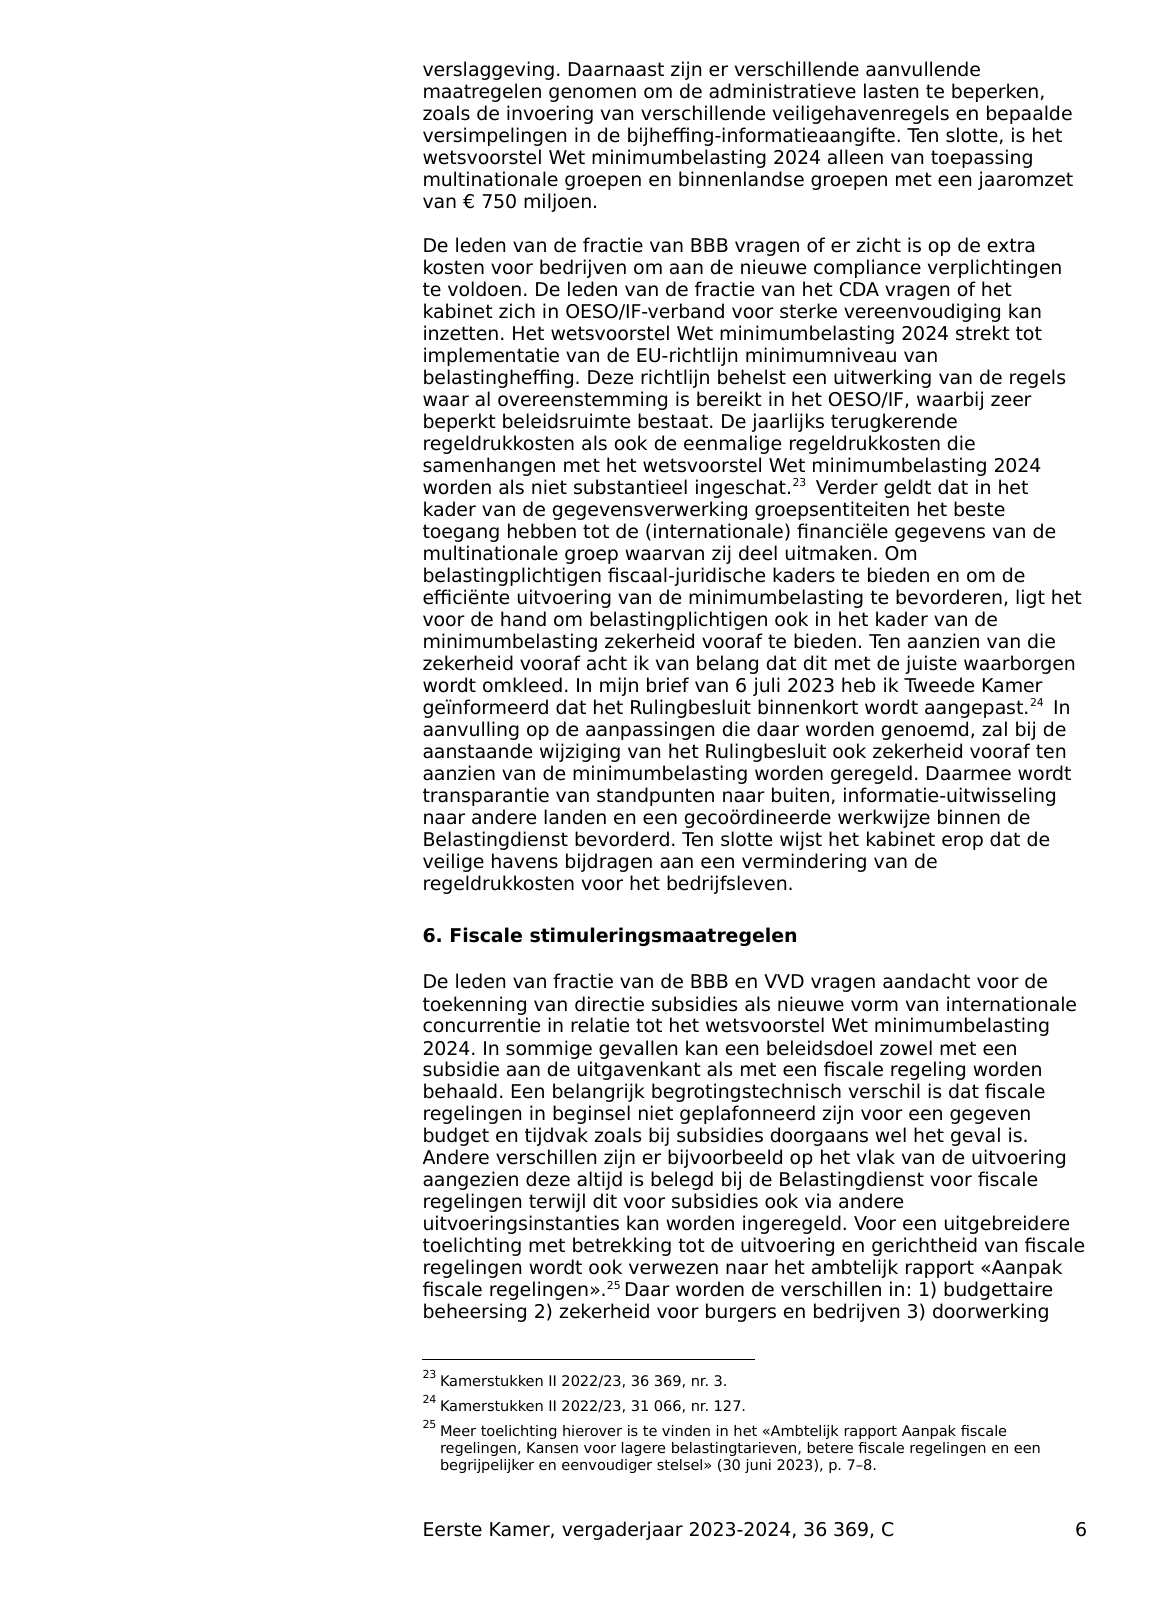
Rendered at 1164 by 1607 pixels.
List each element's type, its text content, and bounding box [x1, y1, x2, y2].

text Kamerstukken II 2022/23, 36 369, nr. 3. [422, 1368, 1087, 1391]
subtitle 6. Fiscale stimuleringsmaatregelen [422, 924, 1087, 946]
text Meer toelichting hierover is te vinden in het «Ambtelijk rapport Aanpak fiscale regelingen, Kansen voor lagere belastingtarieven, betere fiscale regelingen en een begrijpelijker en eenvoudiger stelsel» (30 juni 2023), p. 7–8. [422, 1418, 1087, 1474]
text Kamerstukken II 2022/23, 31 066, nr. 127. [422, 1393, 1087, 1416]
text De leden van de fractie van BBB vragen of er zicht is op de extra kosten voor bedrijven om aan de nieuwe compliance verplichtingen te voldoen. De leden van de fractie van het CDA vragen of het kabinet zich in OESO/IF-verband voor sterke vereenvoudiging kan inzetten. Het wetsvoorstel Wet minimumbelasting 2024 strekt tot implementatie van de EU-richtlijn minimumniveau van belastingheffing. Deze richtlijn behelst een uitwerking van de regels waar al overeenstemming is bereikt in het OESO/IF, waarbij zeer beperkt beleidsruimte bestaat. De jaarlijks terugkerende regeldrukkosten als ook de eenmalige regeldrukkosten die samenhangen met het wetsvoorstel Wet minimumbelasting 2024 worden als niet substantieel ingeschat. Verder geldt dat in het kader van de gegevensverwerking groepsentiteiten het beste toegang hebben tot de (internationale) financiële gegevens van de multinationale groep waarvan zij deel uitmaken. Om belastingplichtigen fiscaal-juridische kaders te bieden en om de efficiënte uitvoering van de minimumbelasting te bevorderen, ligt het voor de hand om belastingplichtigen ook in het kader van de minimumbelasting zekerheid vooraf te bieden. Ten aanzien van die zekerheid vooraf acht ik van belang dat dit met de juiste waarborgen wordt omkleed. In mijn brief van 6 juli 2023 heb ik Tweede Kamer geïnformeerd dat het Rulingbesluit binnenkort wordt aangepast. In aanvulling op de aanpassingen die daar worden genoemd, zal bij de aanstaande wijziging van het Rulingbesluit ook zekerheid vooraf ten aanzien van de minimumbelasting worden geregeld. Daarmee wordt transparantie van standpunten naar buiten, informatie-uitwisseling naar andere landen en een gecoördineerde werkwijze binnen de Belastingdienst bevorderd. Ten slotte wijst het kabinet erop dat de veilige havens bijdragen aan een vermindering van de regeldrukkosten voor het bedrijfsleven. [422, 235, 1087, 894]
text verslaggeving. Daarnaast zijn er verschillende aanvullende maatregelen genomen om de administratieve lasten te beperken, zoals de invoering van verschillende veiligehavenregels en bepaalde versimpelingen in de bijheffing-informatieaangifte. Ten slotte, is het wetsvoorstel Wet minimumbelasting 2024 alleen van toepassing multinationale groepen en binnenlandse groepen met een jaaromzet van € 750 miljoen. [422, 59, 1087, 213]
text De leden van fractie van de BBB en VVD vragen aandacht voor de toekenning van directie subsidies als nieuwe vorm van internationale concurrentie in relatie tot het wetsvoorstel Wet minimumbelasting 2024. In sommige gevallen kan een beleidsdoel zowel met een subsidie aan de uitgavenkant als met een fiscale regeling worden behaald. Een belangrijk begrotingstechnisch verschil is dat fiscale regelingen in beginsel niet geplafonneerd zijn voor een gegeven budget en tijdvak zoals bij subsidies doorgaans wel het geval is. Andere verschillen zijn er bijvoorbeeld op het vlak van de uitvoering aangezien deze altijd is belegd bij de Belastingdienst voor fiscale regelingen terwijl dit voor subsidies ook via andere uitvoeringsinstanties kan worden ingeregeld. Voor een uitgebreidere toelichting met betrekking tot de uitvoering en gerichtheid van fiscale regelingen wordt ook verwezen naar het ambtelijk rapport «Aanpak fiscale regelingen».Daar worden de verschillen in: 1) budgettaire beheersing 2) zekerheid voor burgers en bedrijven 3) doorwerking [422, 971, 1087, 1323]
